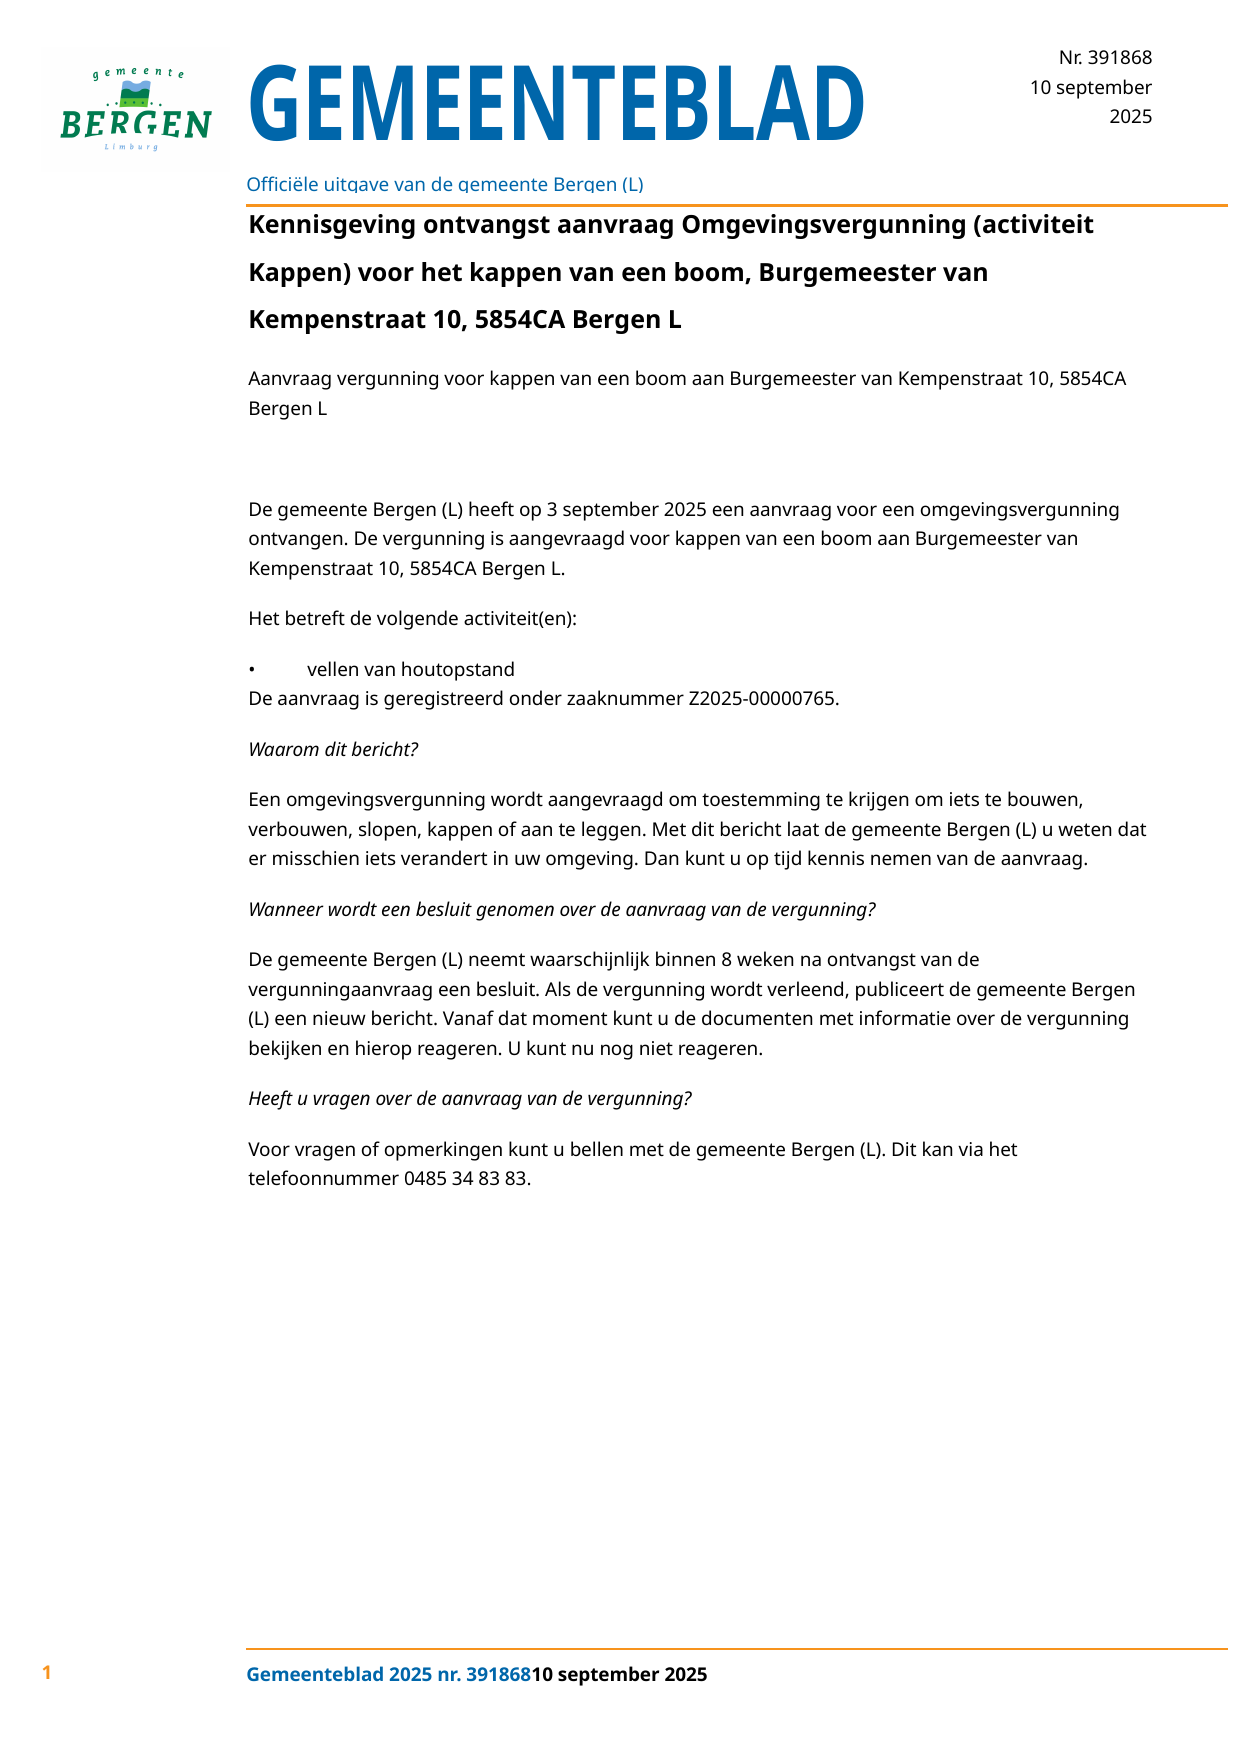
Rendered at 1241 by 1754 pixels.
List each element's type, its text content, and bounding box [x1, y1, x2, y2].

text Wanneer wordt een besluit genomen over de aanvraag van de vergunning? [248, 896, 1152, 922]
text De gemeente Bergen (L) heeft op 3 september 2025 een aanvraag voor een omgevingsvergunning ontvangen. De vergunning is aangevraagd voor kappen van een boom aan Burgemeester van Kempenstraat 10, 5854CA Bergen L. [248, 496, 1152, 581]
text Heeft u vragen over de aanvraag van de vergunning? [248, 1086, 1152, 1111]
text Voor vragen of opmerkingen kunt u bellen met de gemeente Bergen (L). Dit kan via het telefoonnummer 0485 34 83 83. [248, 1136, 1152, 1191]
text Kennisgeving ontvangst aanvraag Omgevingsvergunning (activiteit Kappen) voor het kappen van een boom, Burgemeester van Kempenstraat 10, 5854CA Bergen L [248, 207, 1152, 336]
text De aanvraag is geregistreerd onder zaaknummer Z2025-00000765. [248, 686, 1152, 711]
text Het betreft de volgende activiteit(en): [248, 606, 1152, 631]
list vellen van houtopstand [248, 656, 1152, 682]
text Aanvraag vergunning voor kappen van een boom aan Burgemeester van Kempenstraat 10, 5854CA Bergen L [248, 366, 1152, 421]
picture [41, 47, 231, 172]
text Een omgevingsvergunning wordt aangevraagd om toestemming te krijgen om iets te bouwen, verbouwen, slopen, kappen of aan te leggen. Met dit bericht laat de gemeente Bergen (L) u weten dat er misschien iets verandert in uw omgeving. Dan kunt u op tijd kennis nemen van de aanvraag. [248, 786, 1152, 871]
text De gemeente Bergen (L) neemt waarschijnlijk binnen 8 weken na ontvangst van de vergunningaanvraag een besluit. Als de vergunning wordt verleend, publiceert de gemeente Bergen (L) een nieuw bericht. Vanaf dat moment kunt u de documenten met informatie over de vergunning bekijken en hierop reageren. U kunt nu nog niet reageren. [248, 946, 1152, 1061]
text Waarom dit bericht? [248, 736, 1152, 762]
